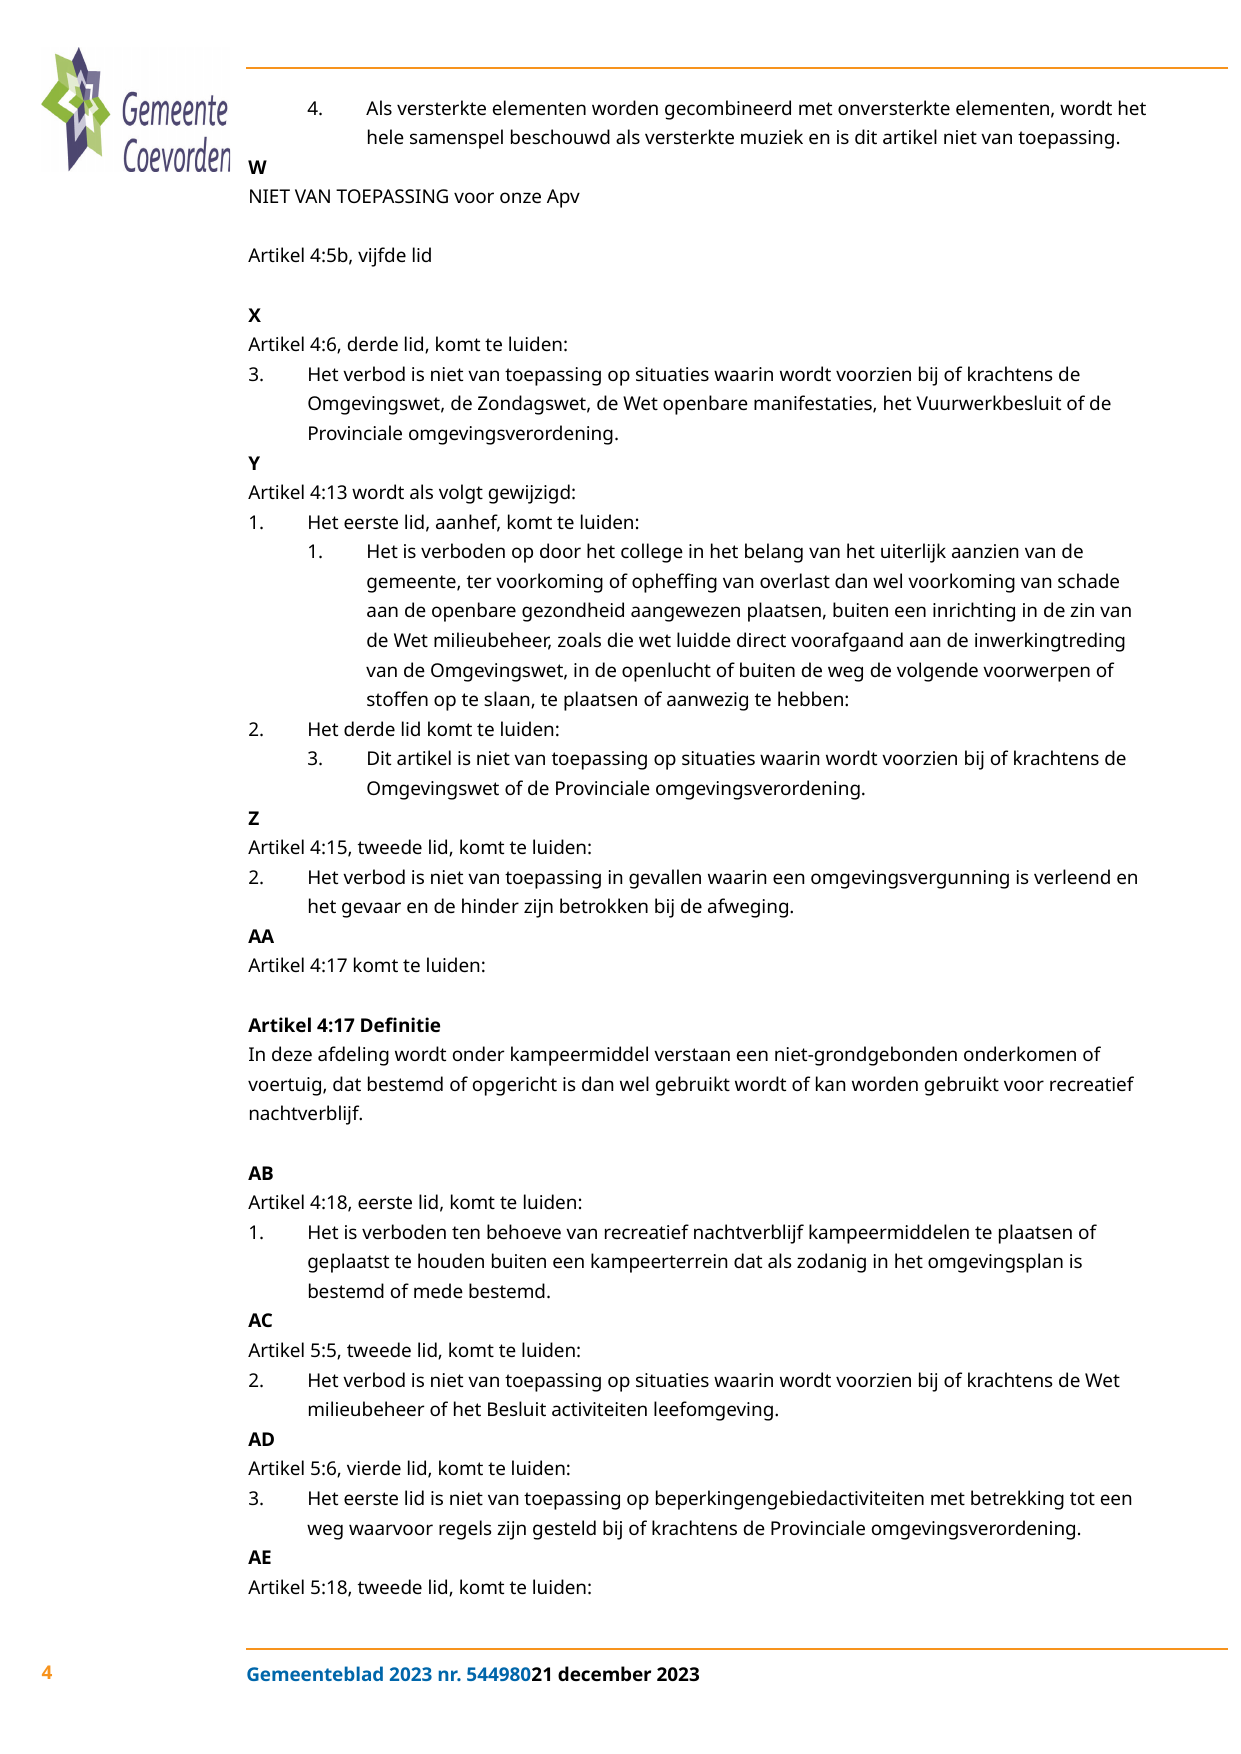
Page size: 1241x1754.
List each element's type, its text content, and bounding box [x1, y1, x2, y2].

text Artikel 4:5b, vijfde lid [248, 243, 1152, 268]
list Het is verboden ten behoeve van recreatief nachtverblijf kampeermiddelen te plaatsen of geplaatst te houden buiten een kampeerterrein dat als zodanig in het omgevingsplan is bestemd of mede bestemd. [248, 1219, 1152, 1304]
text Artikel 4:18, eerste lid, komt te luiden: [248, 1189, 1152, 1215]
text AE [248, 1544, 1152, 1570]
list Het verbod is niet van toepassing op situaties waarin wordt voorzien bij of krachtens de Omgevingswet, de Zondagswet, de Wet openbare manifestaties, het Vuurwerkbesluit of de Provinciale omgevingsverordening. [248, 361, 1152, 446]
text AA [248, 923, 1152, 949]
list Dit artikel is niet van toepassing op situaties waarin wordt voorzien bij of krachtens de Omgevingswet of de Provinciale omgevingsverordening. [307, 746, 1152, 801]
text Artikel 5:18, tweede lid, komt te luiden: [248, 1574, 1152, 1600]
text In deze afdeling wordt onder kampeermiddel verstaan een niet-grondgebonden onderkomen of voertuig, dat bestemd of opgericht is dan wel gebruikt wordt of kan worden gebruikt voor recreatief nachtverblijf. [248, 1041, 1152, 1126]
list Als versterkte elementen worden gecombineerd met onversterkte elementen, wordt het hele samenspel beschouwd als versterkte muziek en is dit artikel niet van toepassing. [307, 95, 1152, 150]
text NIET VAN TOEPASSING voor onze Apv [248, 183, 1152, 209]
text Artikel 4:6, derde lid, komt te luiden: [248, 331, 1152, 357]
text Z [248, 805, 1152, 831]
text Artikel 4:13 wordt als volgt gewijzigd: [248, 479, 1152, 505]
list Het eerste lid, aanhef, komt te luiden: [248, 509, 1152, 535]
text Artikel 5:5, tweede lid, komt te luiden: [248, 1337, 1152, 1363]
text AD [248, 1426, 1152, 1452]
text AB [248, 1160, 1152, 1186]
list Het derde lid komt te luiden: [248, 716, 1152, 742]
list Het is verboden op door het college in het belang van het uiterlijk aanzien van de gemeente, ter voorkoming of opheffing van overlast dan wel voorkoming van schade aan de openbare gezondheid aangewezen plaatsen, buiten een inrichting in de zin van de Wet milieubeheer, zoals die wet luidde direct voorafgaand aan de inwerkingtreding van de Omgevingswet, in de openlucht of buiten de weg de volgende voorwerpen of stoffen op te slaan, te plaatsen of aanwezig te hebben: [307, 538, 1152, 712]
list Het verbod is niet van toepassing in gevallen waarin een omgevingsvergunning is verleend en het gevaar en de hinder zijn betrokken bij de afweging. [248, 864, 1152, 919]
text W [248, 154, 1152, 180]
text AC [248, 1308, 1152, 1333]
text Artikel 4:15, tweede lid, komt te luiden: [248, 834, 1152, 860]
list Het verbod is niet van toepassing op situaties waarin wordt voorzien bij of krachtens de Wet milieubeheer of het Besluit activiteiten leefomgeving. [248, 1367, 1152, 1422]
picture [41, 47, 231, 172]
text Artikel 4:17 komt te luiden: [248, 953, 1152, 978]
list Het eerste lid is niet van toepassing op beperkingengebiedactiviteiten met betrekking tot een weg waarvoor regels zijn gesteld bij of krachtens de Provinciale omgevingsverordening. [248, 1485, 1152, 1541]
text Artikel 4:17 Definitie [248, 1012, 1152, 1038]
text Artikel 5:6, vierde lid, komt te luiden: [248, 1456, 1152, 1481]
text X [248, 302, 1152, 328]
text Y [248, 450, 1152, 476]
